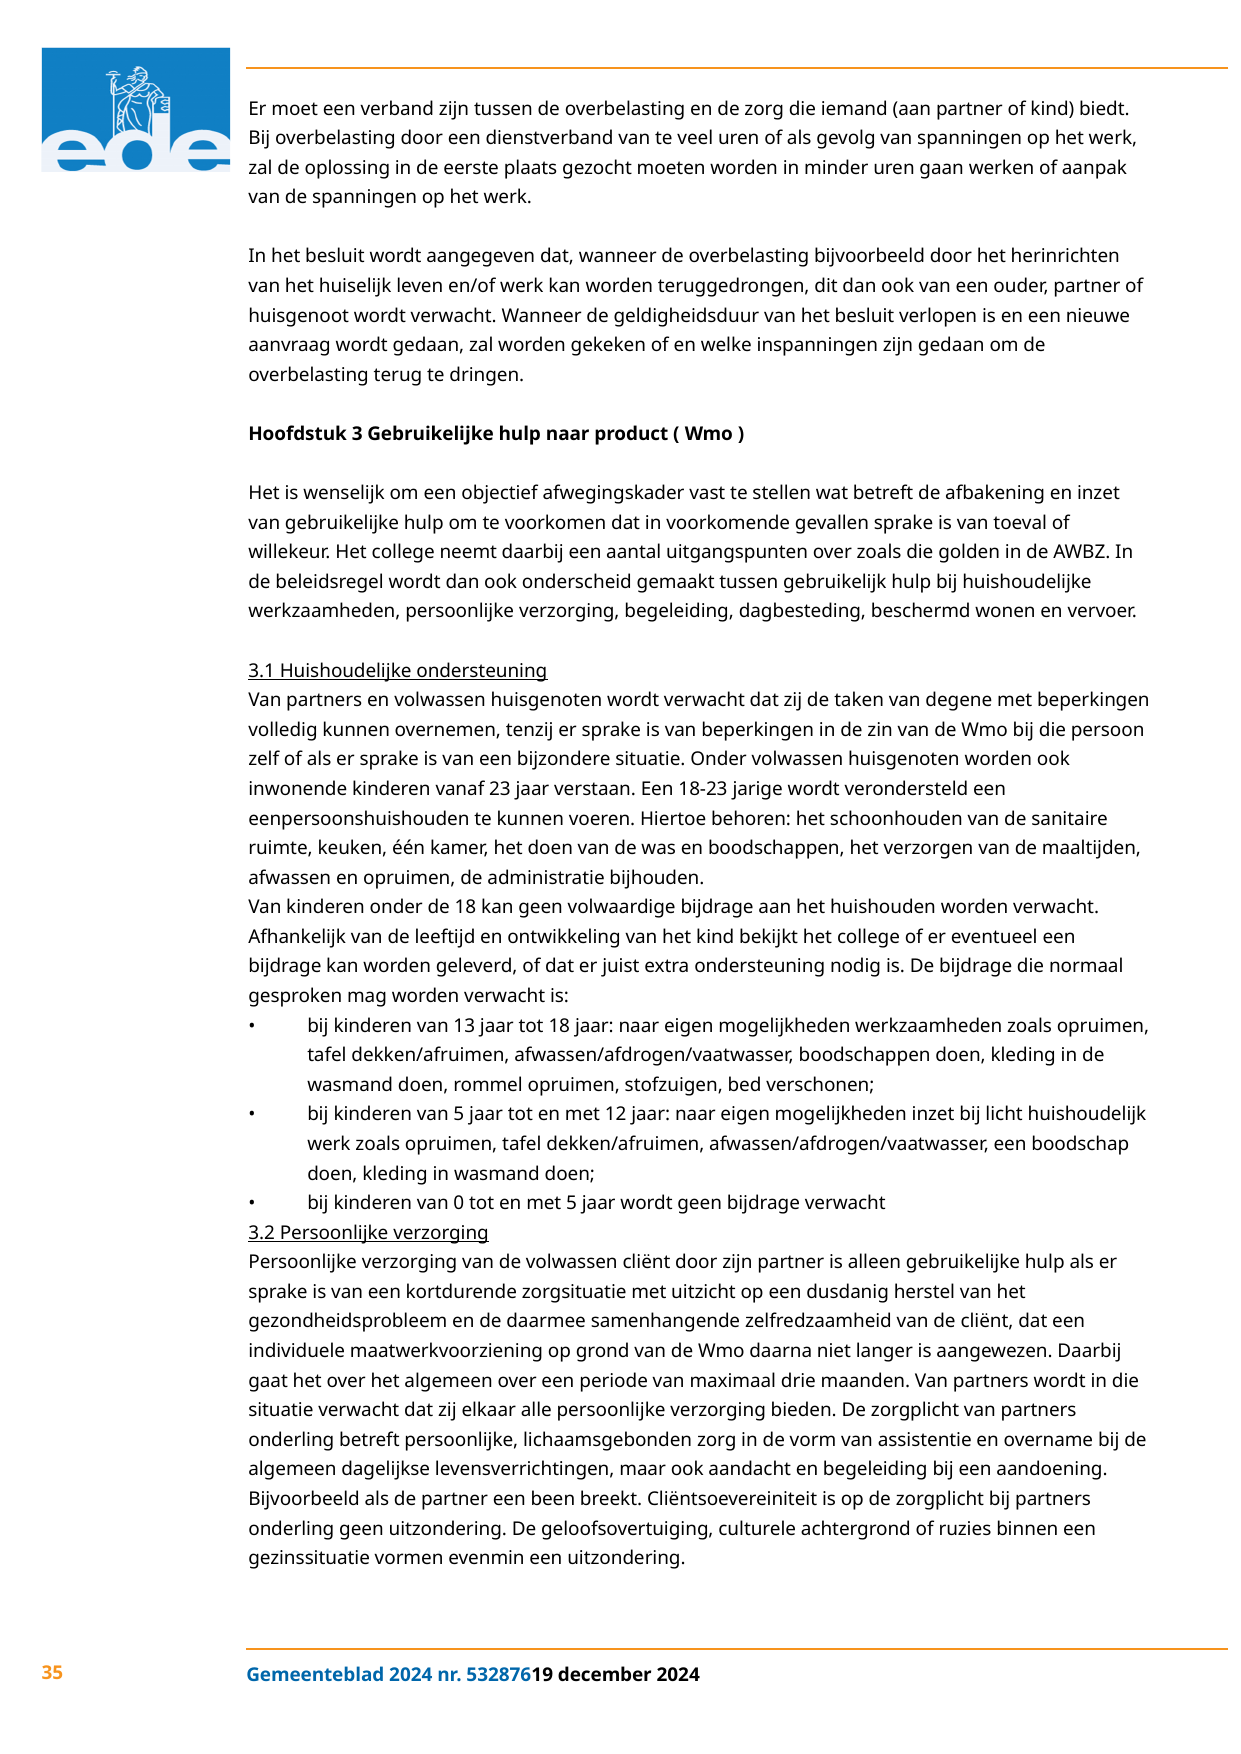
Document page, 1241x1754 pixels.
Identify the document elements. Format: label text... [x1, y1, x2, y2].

picture [41, 47, 231, 172]
text Van kinderen onder de 18 kan geen volwaardige bijdrage aan het huishouden worden verwacht. Afhankelijk van de leeftijd en ontwikkeling van het kind bekijkt het college of er eventueel een bijdrage kan worden geleverd, of dat er juist extra ondersteuning nodig is. De bijdrage die normaal gesproken mag worden verwacht is: [248, 893, 1152, 1008]
text Het is wenselijk om een objectief afwegingskader vast te stellen wat betreft de afbakening en inzet van gebruikelijke hulp om te voorkomen dat in voorkomende gevallen sprake is van toeval of willekeur. Het college neemt daarbij een aantal uitgangspunten over zoals die golden in de AWBZ. In de beleidsregel wordt dan ook onderscheid gemaakt tussen gebruikelijk hulp bij huishoudelijke werkzaamheden, persoonlijke verzorging, begeleiding, dagbesteding, beschermd wonen en vervoer. [248, 479, 1152, 623]
list bij kinderen van 0 tot en met 5 jaar wordt geen bijdrage verwacht [248, 1189, 1152, 1215]
text 3.2 Persoonlijke verzorging [248, 1219, 1152, 1245]
text Persoonlijke verzorging van de volwassen cliënt door zijn partner is alleen gebruikelijke hulp als er sprake is van een kortdurende zorgsituatie met uitzicht op een dusdanig herstel van het gezondheidsprobleem en de daarmee samenhangende zelfredzaamheid van de cliënt, dat een individuele maatwerkvoorziening op grond van de Wmo daarna niet langer is aangewezen. Daarbij gaat het over het algemeen over een periode van maximaal drie maanden. Van partners wordt in die situatie verwacht dat zij elkaar alle persoonlijke verzorging bieden. De zorgplicht van partners onderling betreft persoonlijke, lichaamsgebonden zorg in de vorm van assistentie en overname bij de algemeen dagelijkse levensverrichtingen, maar ook aandacht en begeleiding bij een aandoening. Bijvoorbeeld als de partner een been breekt. Cliëntsoevereiniteit is op de zorgplicht bij partners onderling geen uitzondering. De geloofsovertuiging, culturele achtergrond of ruzies binnen een gezinssituatie vormen evenmin een uitzondering. [248, 1248, 1152, 1570]
text 3.1 Huishoudelijke ondersteuning [248, 657, 1152, 683]
list bij kinderen van 13 jaar tot 18 jaar: naar eigen mogelijkheden werkzaamheden zoals opruimen, tafel dekken/afruimen, afwassen/afdrogen/vaatwasser, boodschappen doen, kleding in de wasmand doen, rommel opruimen, stofzuigen, bed verschonen; [248, 1012, 1152, 1097]
list bij kinderen van 5 jaar tot en met 12 jaar: naar eigen mogelijkheden inzet bij licht huishoudelijk werk zoals opruimen, tafel dekken/afruimen, afwassen/afdrogen/vaatwasser, een boodschap doen, kleding in wasmand doen; [248, 1101, 1152, 1186]
text Er moet een verband zijn tussen de overbelasting en de zorg die iemand (aan partner of kind) biedt. Bij overbelasting door een dienstverband van te veel uren of als gevolg van spanningen op het werk, zal de oplossing in de eerste plaats gezocht moeten worden in minder uren gaan werken of aanpak van de spanningen op het werk. [248, 95, 1152, 209]
text Van partners en volwassen huisgenoten wordt verwacht dat zij de taken van degene met beperkingen volledig kunnen overnemen, tenzij er sprake is van beperkingen in de zin van de Wmo bij die persoon zelf of als er sprake is van een bijzondere situatie. Onder volwassen huisgenoten worden ook inwonende kinderen vanaf 23 jaar verstaan. Een 18-23 jarige wordt verondersteld een eenpersoonshuishouden te kunnen voeren. Hiertoe behoren: het schoonhouden van de sanitaire ruimte, keuken, één kamer, het doen van de was en boodschappen, het verzorgen van de maaltijden, afwassen en opruimen, de administratie bijhouden. [248, 686, 1152, 890]
text In het besluit wordt aangegeven dat, wanneer de overbelasting bijvoorbeeld door het herinrichten van het huiselijk leven en/of werk kan worden teruggedrongen, dit dan ook van een ouder, partner of huisgenoot wordt verwacht. Wanneer de geldigheidsduur van het besluit verlopen is en een nieuwe aanvraag wordt gedaan, zal worden gekeken of en welke inspanningen zijn gedaan om de overbelasting terug te dringen. [248, 243, 1152, 387]
text Hoofdstuk 3 Gebruikelijke hulp naar product ( Wmo ) [248, 420, 1152, 446]
